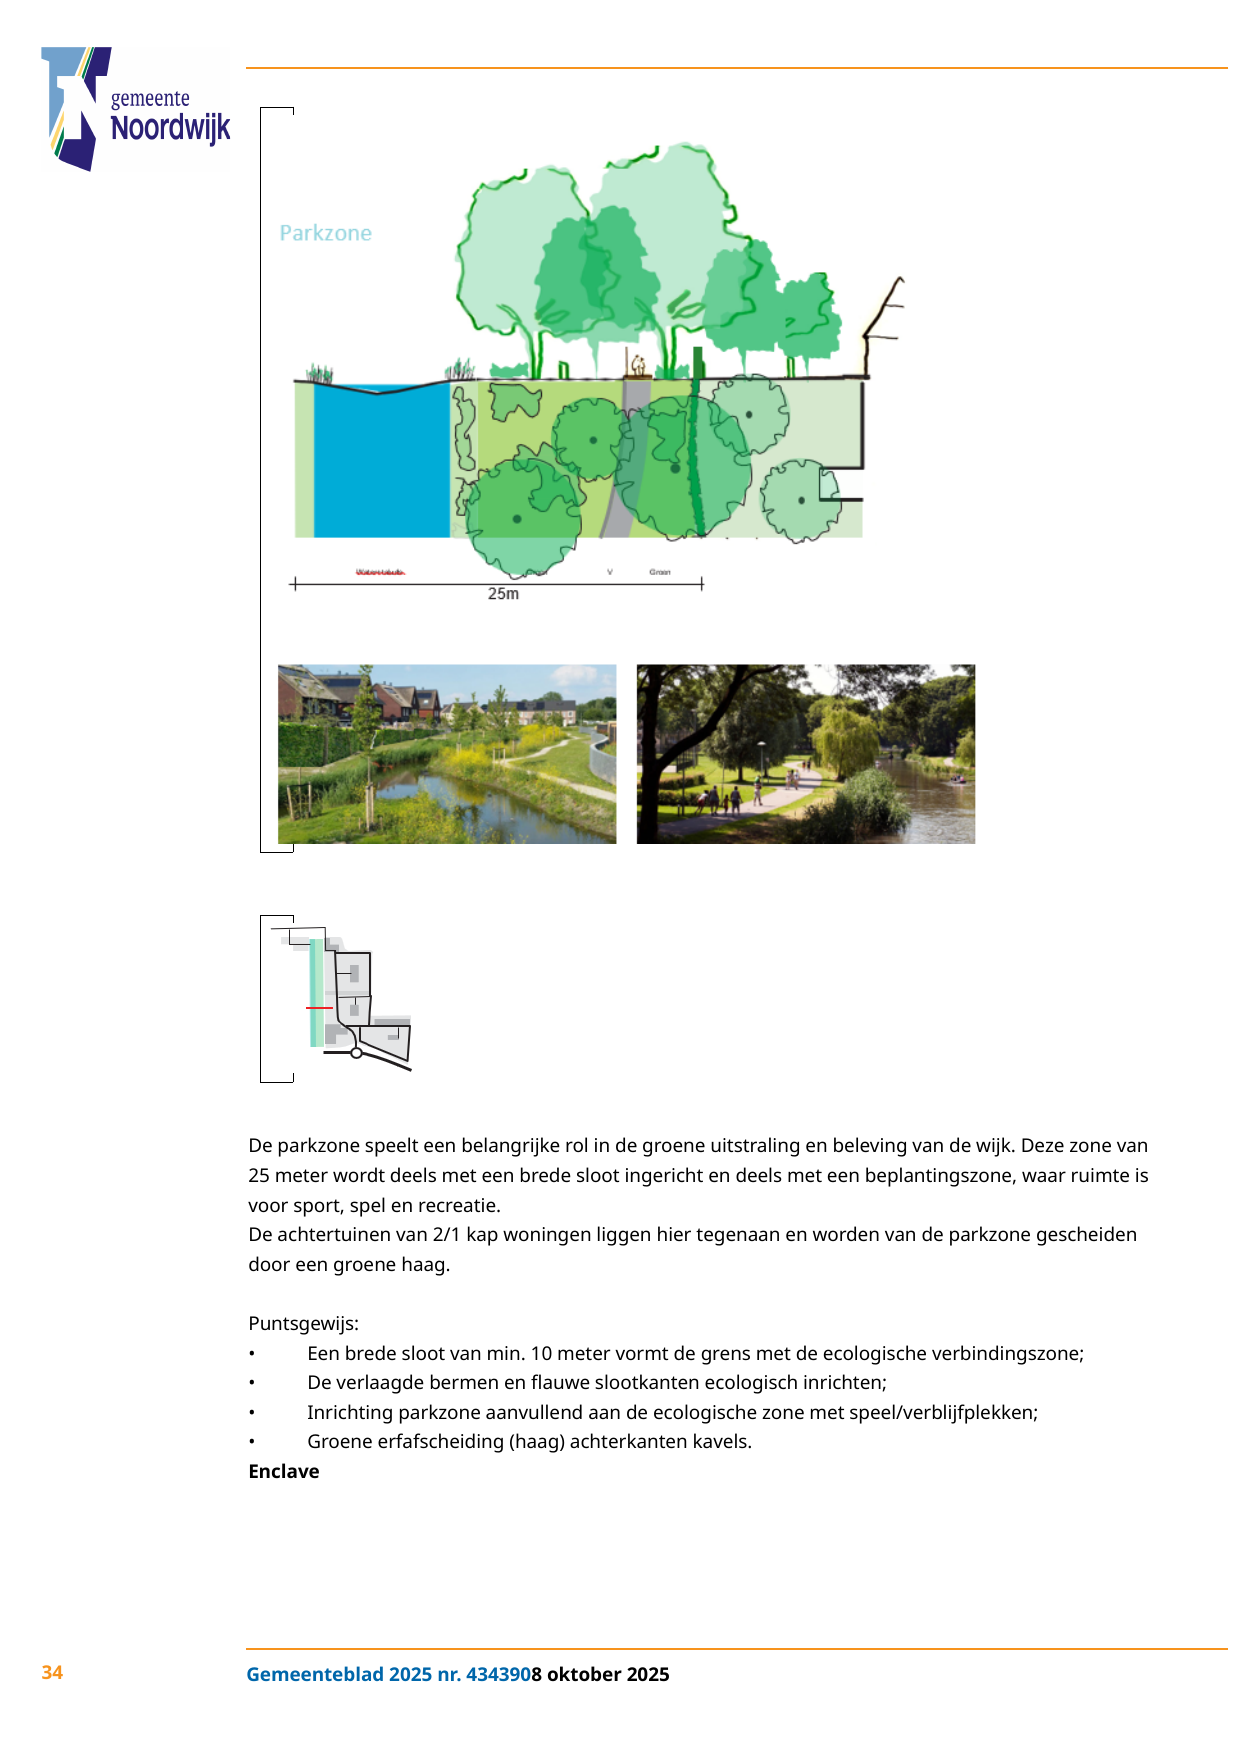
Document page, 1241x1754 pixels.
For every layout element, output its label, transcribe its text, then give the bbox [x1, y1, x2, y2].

text De achtertuinen van 2/1 kap woningen liggen hier tegenaan en worden van de parkzone gescheiden door een groene haag. [248, 1221, 1152, 1277]
list Groene erfafscheiding (haag) achterkanten kavels. [248, 1428, 1152, 1454]
text Enclave [248, 1458, 1152, 1484]
list De verlaagde bermen en flauwe slootkanten ecologisch inrichten; [248, 1369, 1152, 1395]
picture [41, 47, 231, 172]
list Een brede sloot van min. 10 meter vormt de grens met de ecologische verbindingszone; [248, 1340, 1152, 1366]
picture [268, 115, 978, 844]
list Inrichting parkzone aanvullend aan de ecologische zone met speel/verblijfplekken; [248, 1399, 1152, 1425]
picture [268, 923, 417, 1073]
text Puntsgewijs: [248, 1310, 1152, 1336]
text De parkzone speelt een belangrijke rol in de groene uitstraling en beleving van de wijk. Deze zone van 25 meter wordt deels met een brede sloot ingericht en deels met een beplantingszone, waar ruimte is voor sport, spel en recreatie. [248, 1133, 1152, 1218]
